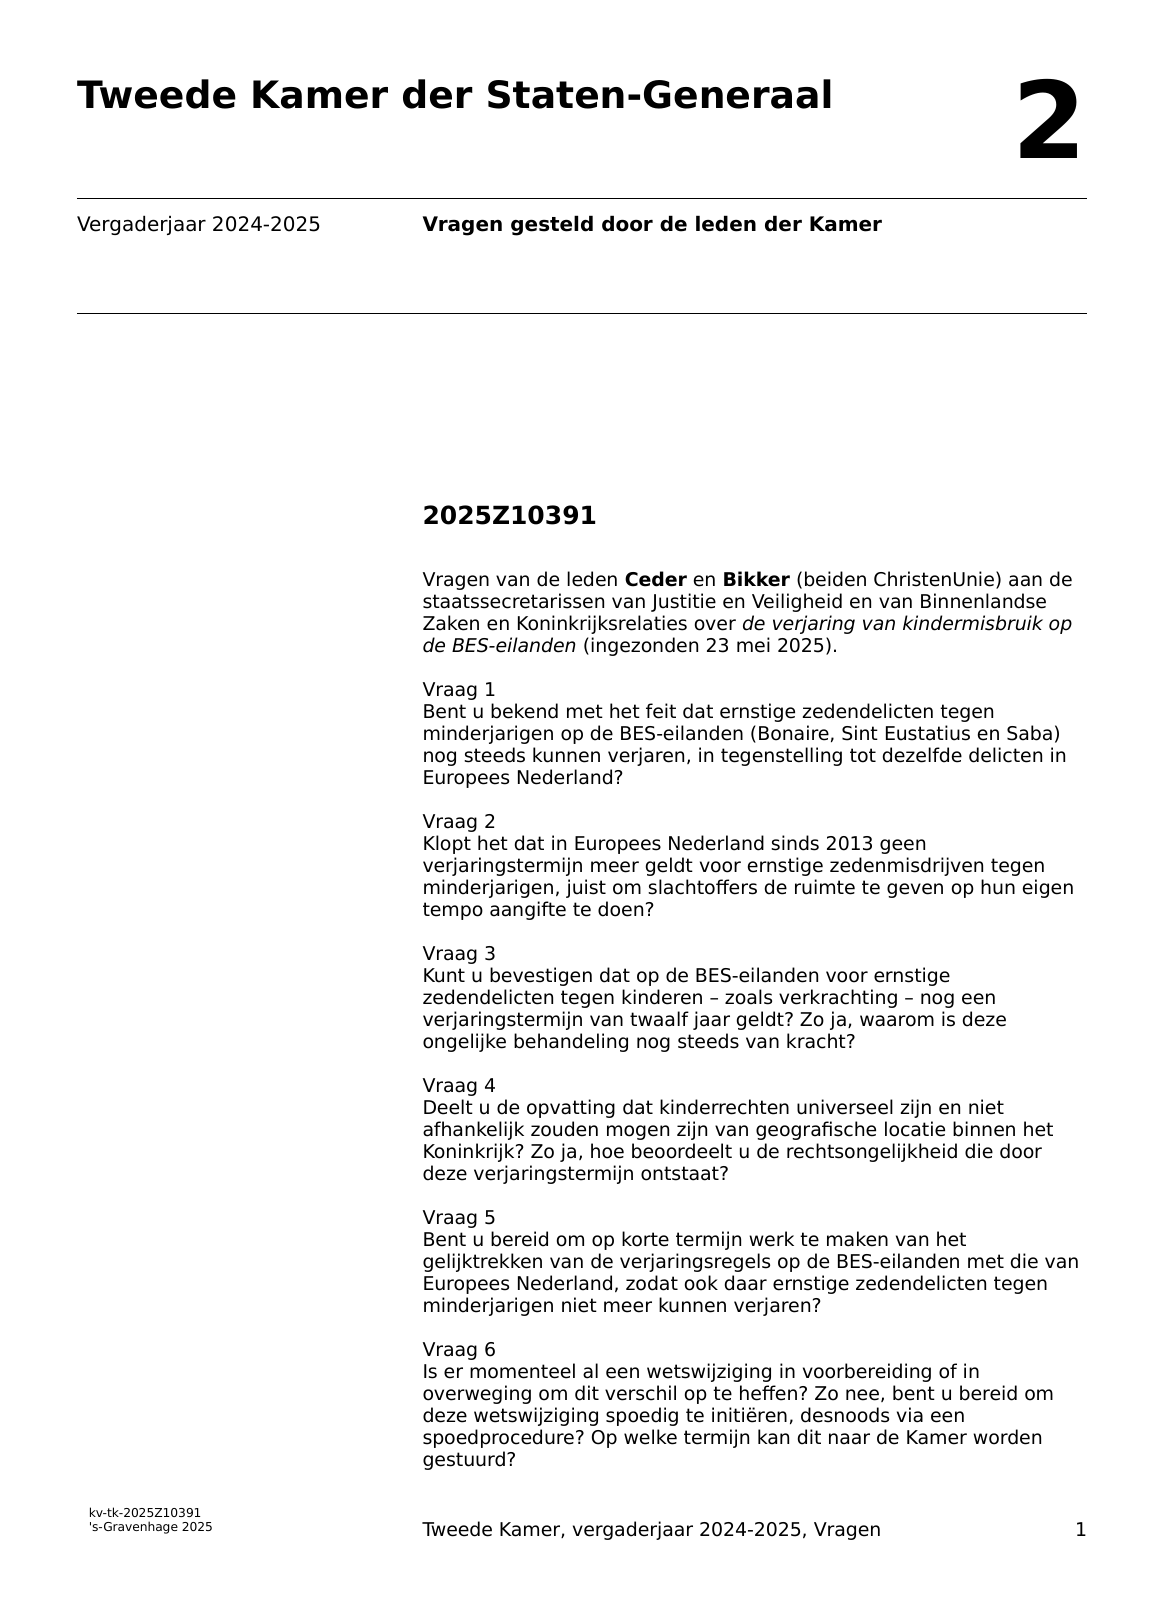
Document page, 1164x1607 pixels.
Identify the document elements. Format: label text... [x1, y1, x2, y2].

table_header Tweede Kamer der Staten-Generaal [77, 59, 886, 198]
text kv-tk-2025Z10391 [88, 1506, 323, 1520]
table_header 2 [886, 59, 1087, 198]
table_cell Vragen gesteld door de leden der Kamer [422, 199, 1087, 313]
text Vraag 3 [422, 943, 1087, 965]
text Kunt u bevestigen dat op de BES-eilanden voor ernstige zedendelicten tegen kinderen – zoals verkrachting – nog een verjaringstermijn van twaalf jaar geldt? Zo ja, waarom is deze ongelijke behandeling nog steeds van kracht? [422, 965, 1087, 1053]
text Vraag 1 [422, 679, 1087, 701]
text Bent u bekend met het feit dat ernstige zedendelicten tegen minderjarigen op de BES-eilanden (Bonaire, Sint Eustatius en Saba) nog steeds kunnen verjaren, in tegenstelling tot dezelfde delicten in Europees Nederland? [422, 701, 1087, 789]
text Deelt u de opvatting dat kinderrechten universeel zijn en niet afhankelijk zouden mogen zijn van geografische locatie binnen het Koninkrijk? Zo ja, hoe beoordeelt u de rechtsongelijkheid die door deze verjaringstermijn ontstaat? [422, 1097, 1087, 1185]
text Vragen van de leden Ceder en Bikker (beiden ChristenUnie) aan de staatssecretarissen van Justitie en Veiligheid en van Binnenlandse Zaken en Koninkrijksrelaties over de verjaring van kindermisbruik op de BES-eilanden (ingezonden 23 mei 2025). [422, 569, 1087, 657]
text Is er momenteel al een wetswijziging in voorbereiding of in overweging om dit verschil op te heffen? Zo nee, bent u bereid om deze wetswijziging spoedig te initiëren, desnoods via een spoedprocedure? Op welke termijn kan dit naar de Kamer worden gestuurd? [422, 1361, 1087, 1471]
table_cell Vergaderjaar 2024-2025 [77, 199, 422, 313]
text Vraag 6 [422, 1339, 1087, 1361]
text Bent u bereid om op korte termijn werk te maken van het gelijktrekken van de verjaringsregels op de BES-eilanden met die van Europees Nederland, zodat ook daar ernstige zedendelicten tegen minderjarigen niet meer kunnen verjaren? [422, 1229, 1087, 1317]
text Vraag 4 [422, 1075, 1087, 1097]
text 's-Gravenhage 2025 [88, 1520, 323, 1534]
text Vraag 5 [422, 1207, 1087, 1229]
text Klopt het dat in Europees Nederland sinds 2013 geen verjaringstermijn meer geldt voor ernstige zedenmisdrijven tegen minderjarigen, juist om slachtoffers de ruimte te geven op hun eigen tempo aangifte te doen? [422, 833, 1087, 921]
text Vraag 2 [422, 811, 1087, 833]
text 2025Z10391 [422, 501, 1087, 531]
